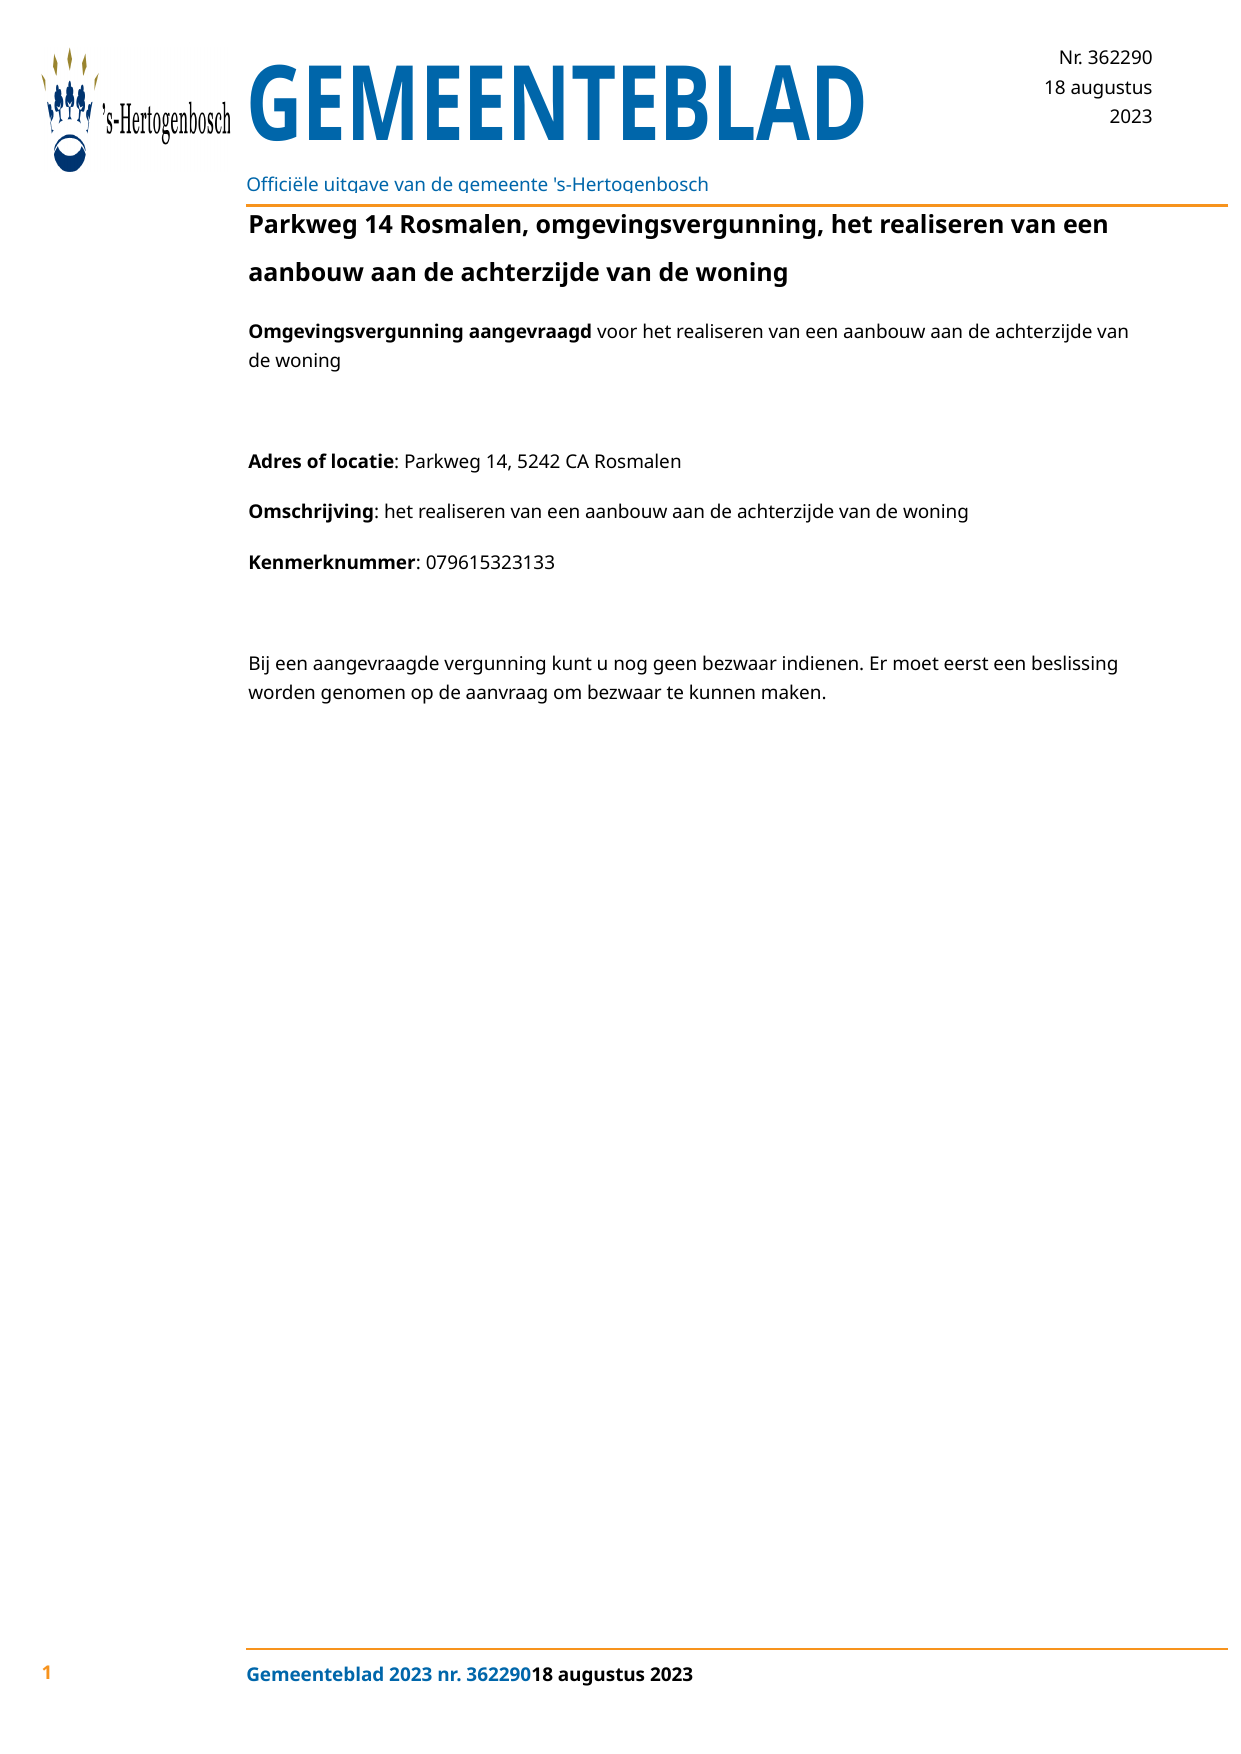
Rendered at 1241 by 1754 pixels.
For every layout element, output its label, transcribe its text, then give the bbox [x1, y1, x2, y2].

text Omschrijving: het realiseren van een aanbouw aan de achterzijde van de woning [248, 499, 1152, 524]
text Omgevingsvergunning aangevraagd voor het realiseren van een aanbouw aan de achterzijde van de woning [248, 318, 1152, 373]
text Parkweg 14 Rosmalen, omgevingsvergunning, het realiseren van een aanbouw aan de achterzijde van de woning [248, 207, 1152, 288]
picture [41, 47, 231, 172]
text Adres of locatie: Parkweg 14, 5242 CA Rosmalen [248, 448, 1152, 474]
text Kenmerknummer: 079615323133 [248, 549, 1152, 575]
text Bij een aangevraagde vergunning kunt u nog geen bezwaar indienen. Er moet eerst een beslissing worden genomen op de aanvraag om bezwaar te kunnen maken. [248, 650, 1152, 705]
